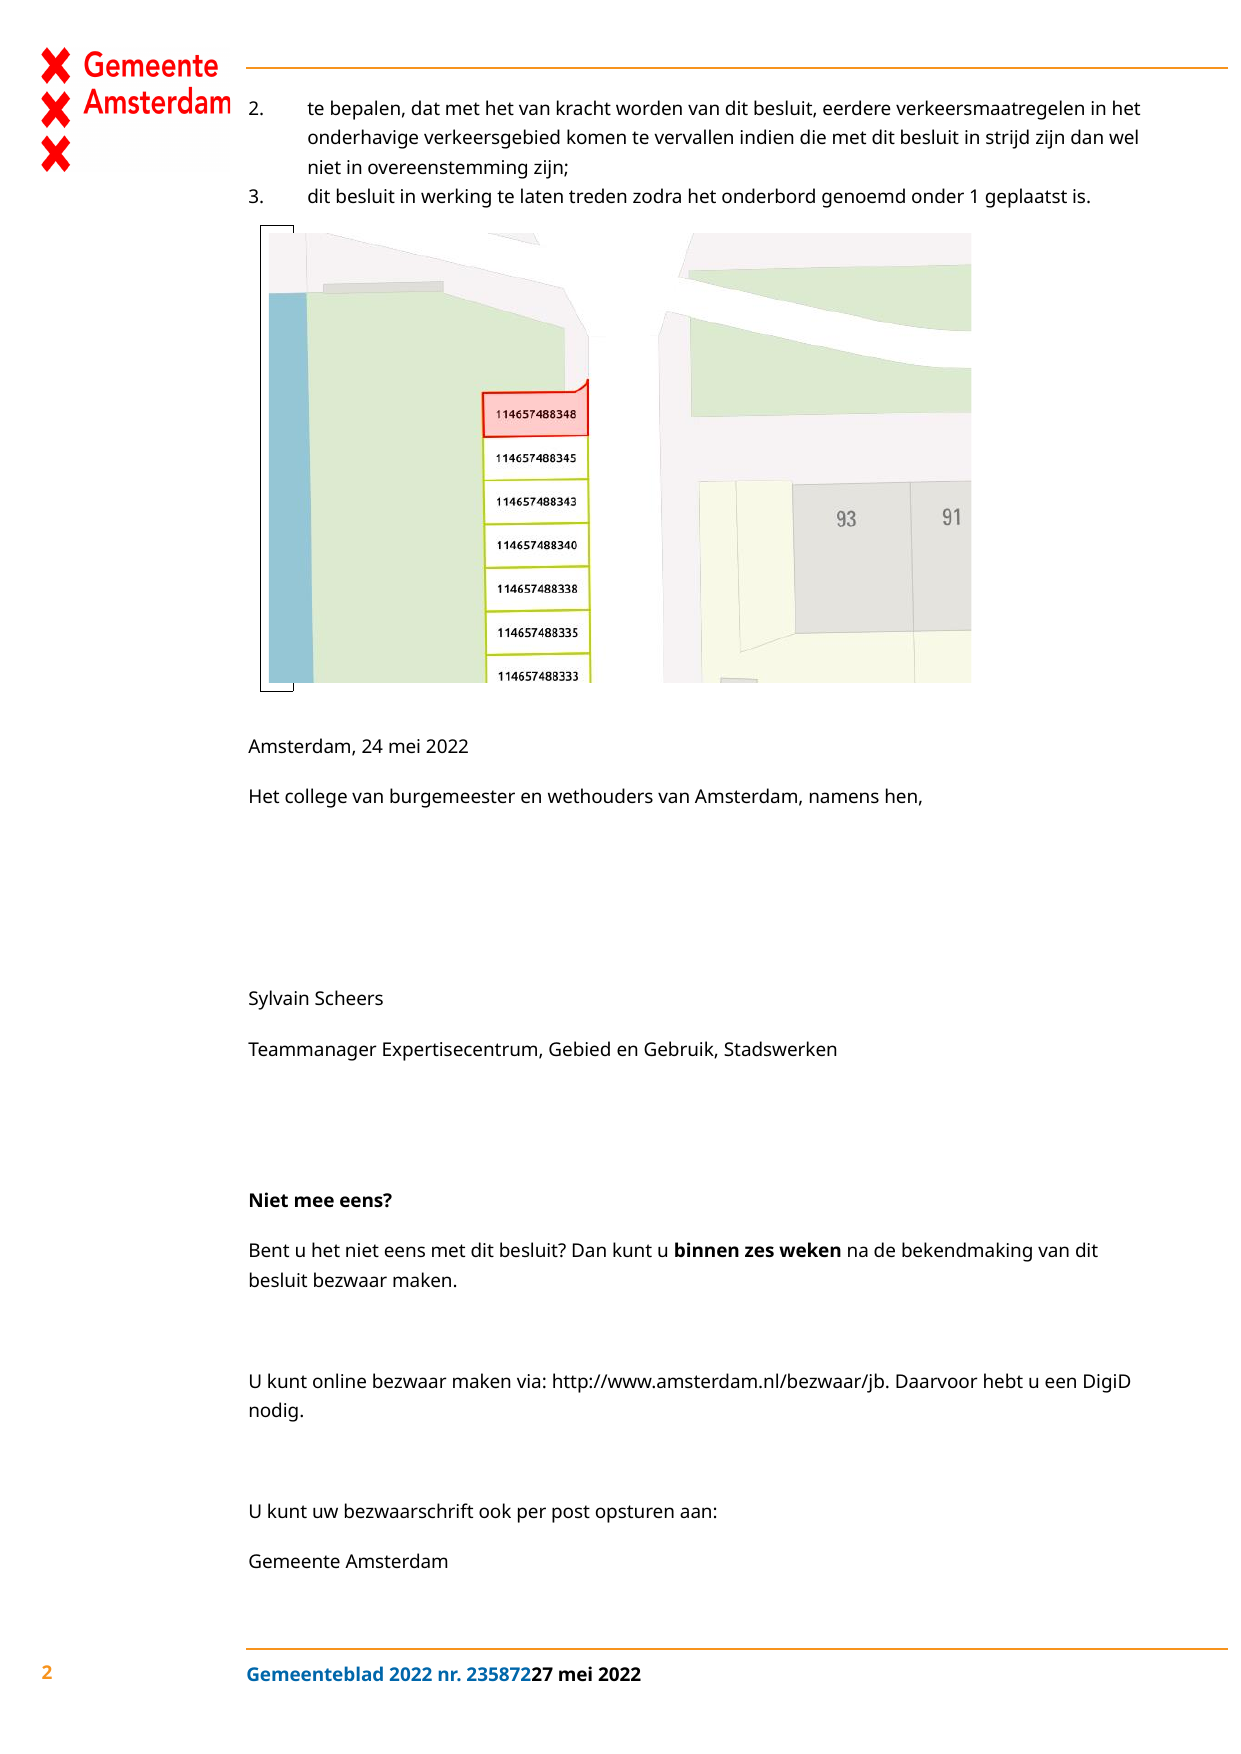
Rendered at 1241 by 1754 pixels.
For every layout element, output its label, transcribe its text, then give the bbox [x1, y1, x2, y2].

text Gemeente Amsterdam [248, 1549, 1152, 1574]
picture [268, 233, 972, 683]
text U kunt uw bezwaarschrift ook per post opsturen aan: [248, 1498, 1152, 1524]
text U kunt online bezwaar maken via: http://www.amsterdam.nl/bezwaar/jb. Daarvoor hebt u een DigiD nodig. [248, 1368, 1152, 1423]
list dit besluit in werking te laten treden zodra het onderbord genoemd onder 1 geplaatst is. [248, 183, 1152, 209]
list te bepalen, dat met het van kracht worden van dit besluit, eerdere verkeersmaatregelen in het onderhavige verkeersgebied komen te vervallen indien die met dit besluit in strijd zijn dan wel niet in overeenstemming zijn; [248, 95, 1152, 180]
text Sylvain Scheers [248, 985, 1152, 1011]
picture [41, 47, 231, 172]
text Het college van burgemeester en wethouders van Amsterdam, namens hen, [248, 784, 1152, 809]
text Bent u het niet eens met dit besluit? Dan kunt u binnen zes weken na de bekendmaking van dit besluit bezwaar maken. [248, 1237, 1152, 1293]
text Amsterdam, 24 mei 2022 [248, 733, 1152, 759]
text Niet mee eens? [248, 1187, 1152, 1213]
text Teammanager Expertisecentrum, Gebied en Gebruik, Stadswerken [248, 1036, 1152, 1062]
